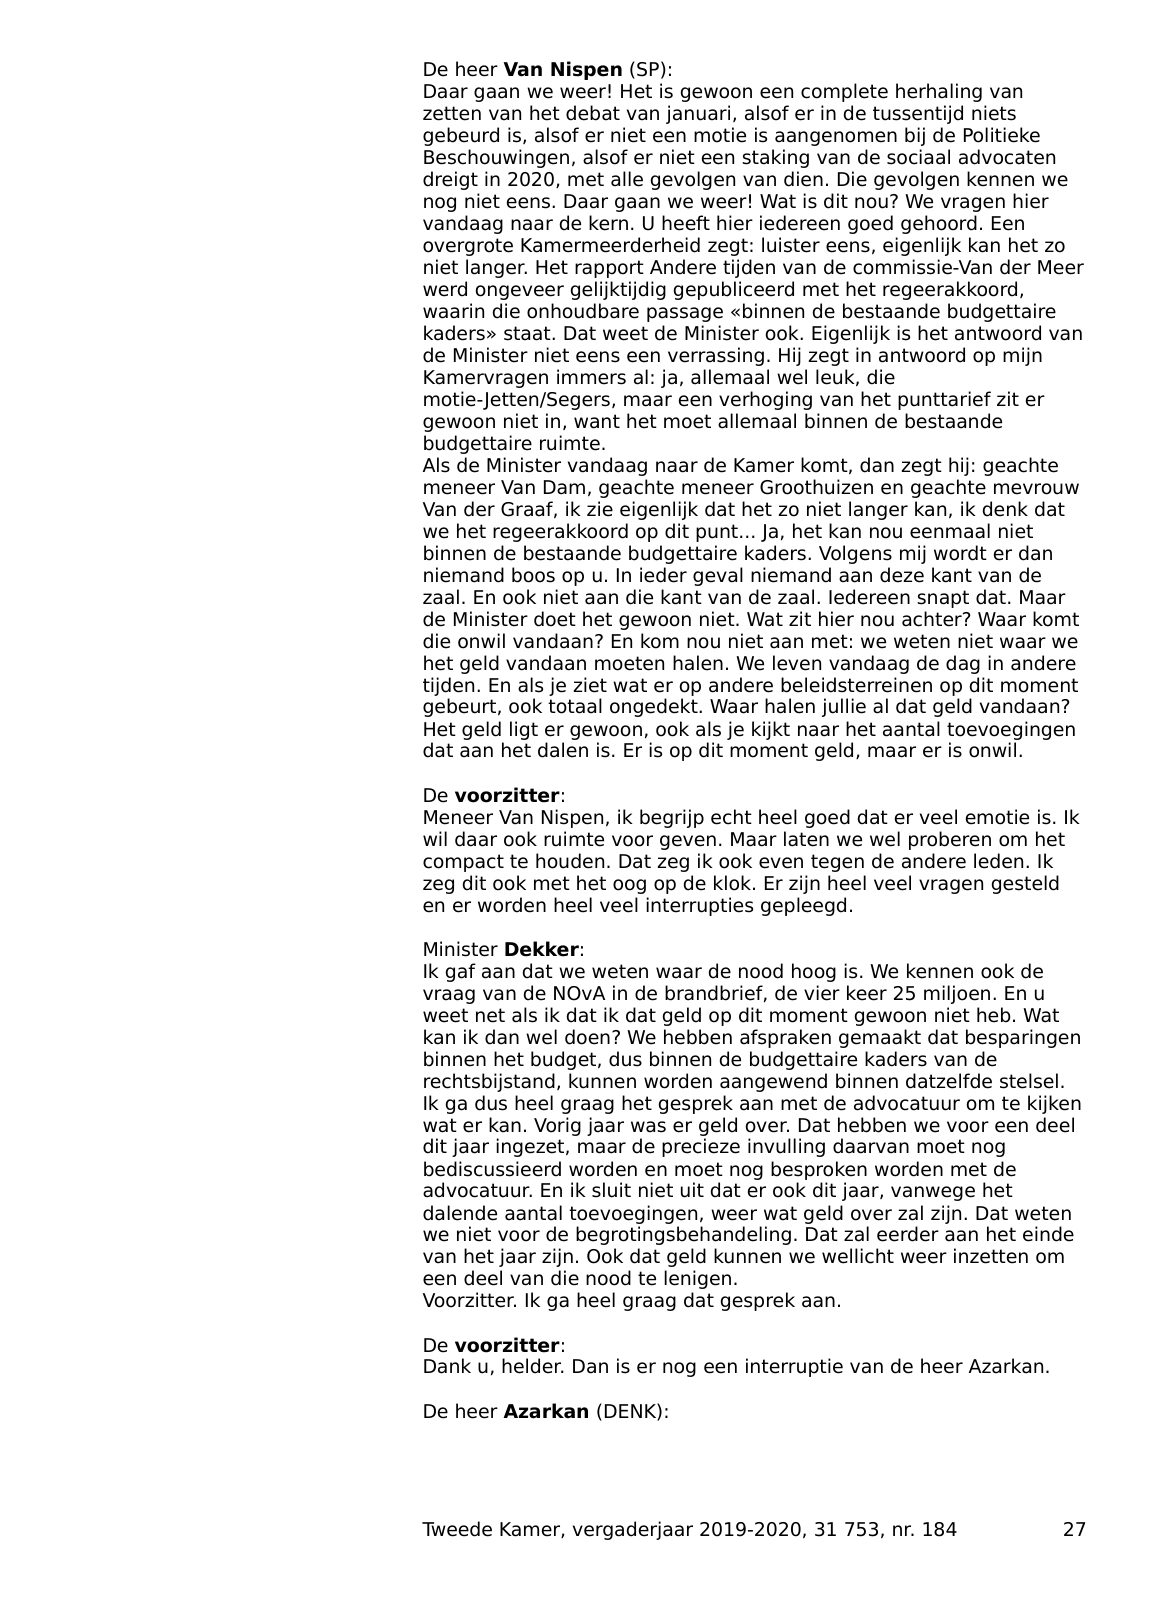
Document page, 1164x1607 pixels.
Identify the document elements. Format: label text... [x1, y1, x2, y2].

text Dank u, helder. Dan is er nog een interruptie van de heer Azarkan. [422, 1356, 1087, 1378]
text Daar gaan we weer! Het is gewoon een complete herhaling van zetten van het debat van januari, alsof er in de tussentijd niets gebeurd is, alsof er niet een motie is aangenomen bij de Politieke Beschouwingen, alsof er niet een staking van de sociaal advocaten dreigt in 2020, met alle gevolgen van dien. Die gevolgen kennen we nog niet eens. Daar gaan we weer! Wat is dit nou? We vragen hier vandaag naar de kern. U heeft hier iedereen goed gehoord. Een overgrote Kamermeerderheid zegt: luister eens, eigenlijk kan het zo niet langer. Het rapport Andere tijden van de commissie-Van der Meer werd ongeveer gelijktijdig gepubliceerd met het regeerakkoord, waarin die onhoudbare passage «binnen de bestaande budgettaire kaders» staat. Dat weet de Minister ook. Eigenlijk is het antwoord van de Minister niet eens een verrassing. Hij zegt in antwoord op mijn Kamervragen immers al: ja, allemaal wel leuk, die motie-Jetten/Segers, maar een verhoging van het punttarief zit er gewoon niet in, want het moet allemaal binnen de bestaande budgettaire ruimte. [422, 81, 1087, 455]
text Als de Minister vandaag naar de Kamer komt, dan zegt hij: geachte meneer Van Dam, geachte meneer Groothuizen en geachte mevrouw Van der Graaf, ik zie eigenlijk dat het zo niet langer kan, ik denk dat we het regeerakkoord op dit punt... Ja, het kan nou eenmaal niet binnen de bestaande budgettaire kaders. Volgens mij wordt er dan niemand boos op u. In ieder geval niemand aan deze kant van de zaal. En ook niet aan die kant van de zaal. Iedereen snapt dat. Maar de Minister doet het gewoon niet. Wat zit hier nou achter? Waar komt die onwil vandaan? En kom nou niet aan met: we weten niet waar we het geld vandaan moeten halen. We leven vandaag de dag in andere tijden. En als je ziet wat er op andere beleidsterreinen op dit moment gebeurt, ook totaal ongedekt. Waar halen jullie al dat geld vandaan? Het geld ligt er gewoon, ook als je kijkt naar het aantal toevoegingen dat aan het dalen is. Er is op dit moment geld, maar er is onwil. [422, 455, 1087, 762]
text Minister Dekker: [422, 939, 1087, 961]
text Meneer Van Nispen, ik begrijp echt heel goed dat er veel emotie is. Ik wil daar ook ruimte voor geven. Maar laten we wel proberen om het compact te houden. Dat zeg ik ook even tegen de andere leden. Ik zeg dit ook met het oog op de klok. Er zijn heel veel vragen gesteld en er worden heel veel interrupties gepleegd. [422, 807, 1087, 916]
text De heer Van Nispen (SP): [422, 59, 1087, 81]
text De voorzitter: [422, 784, 1087, 807]
text De heer Azarkan (DENK): [422, 1401, 1087, 1423]
text Ik gaf aan dat we weten waar de nood hoog is. We kennen ook de vraag van de NOvA in de brandbrief, de vier keer 25 miljoen. En u weet net als ik dat ik dat geld op dit moment gewoon niet heb. Wat kan ik dan wel doen? We hebben afspraken gemaakt dat besparingen binnen het budget, dus binnen de budgettaire kaders van de rechtsbijstand, kunnen worden aangewend binnen datzelfde stelsel. Ik ga dus heel graag het gesprek aan met de advocatuur om te kijken wat er kan. Vorig jaar was er geld over. Dat hebben we voor een deel dit jaar ingezet, maar de precieze invulling daarvan moet nog bediscussieerd worden en moet nog besproken worden met de advocatuur. En ik sluit niet uit dat er ook dit jaar, vanwege het dalende aantal toevoegingen, weer wat geld over zal zijn. Dat weten we niet voor de begrotingsbehandeling. Dat zal eerder aan het einde van het jaar zijn. Ook dat geld kunnen we wellicht weer inzetten om een deel van die nood te lenigen. [422, 961, 1087, 1290]
text De voorzitter: [422, 1334, 1087, 1356]
text Voorzitter. Ik ga heel graag dat gesprek aan. [422, 1290, 1087, 1312]
